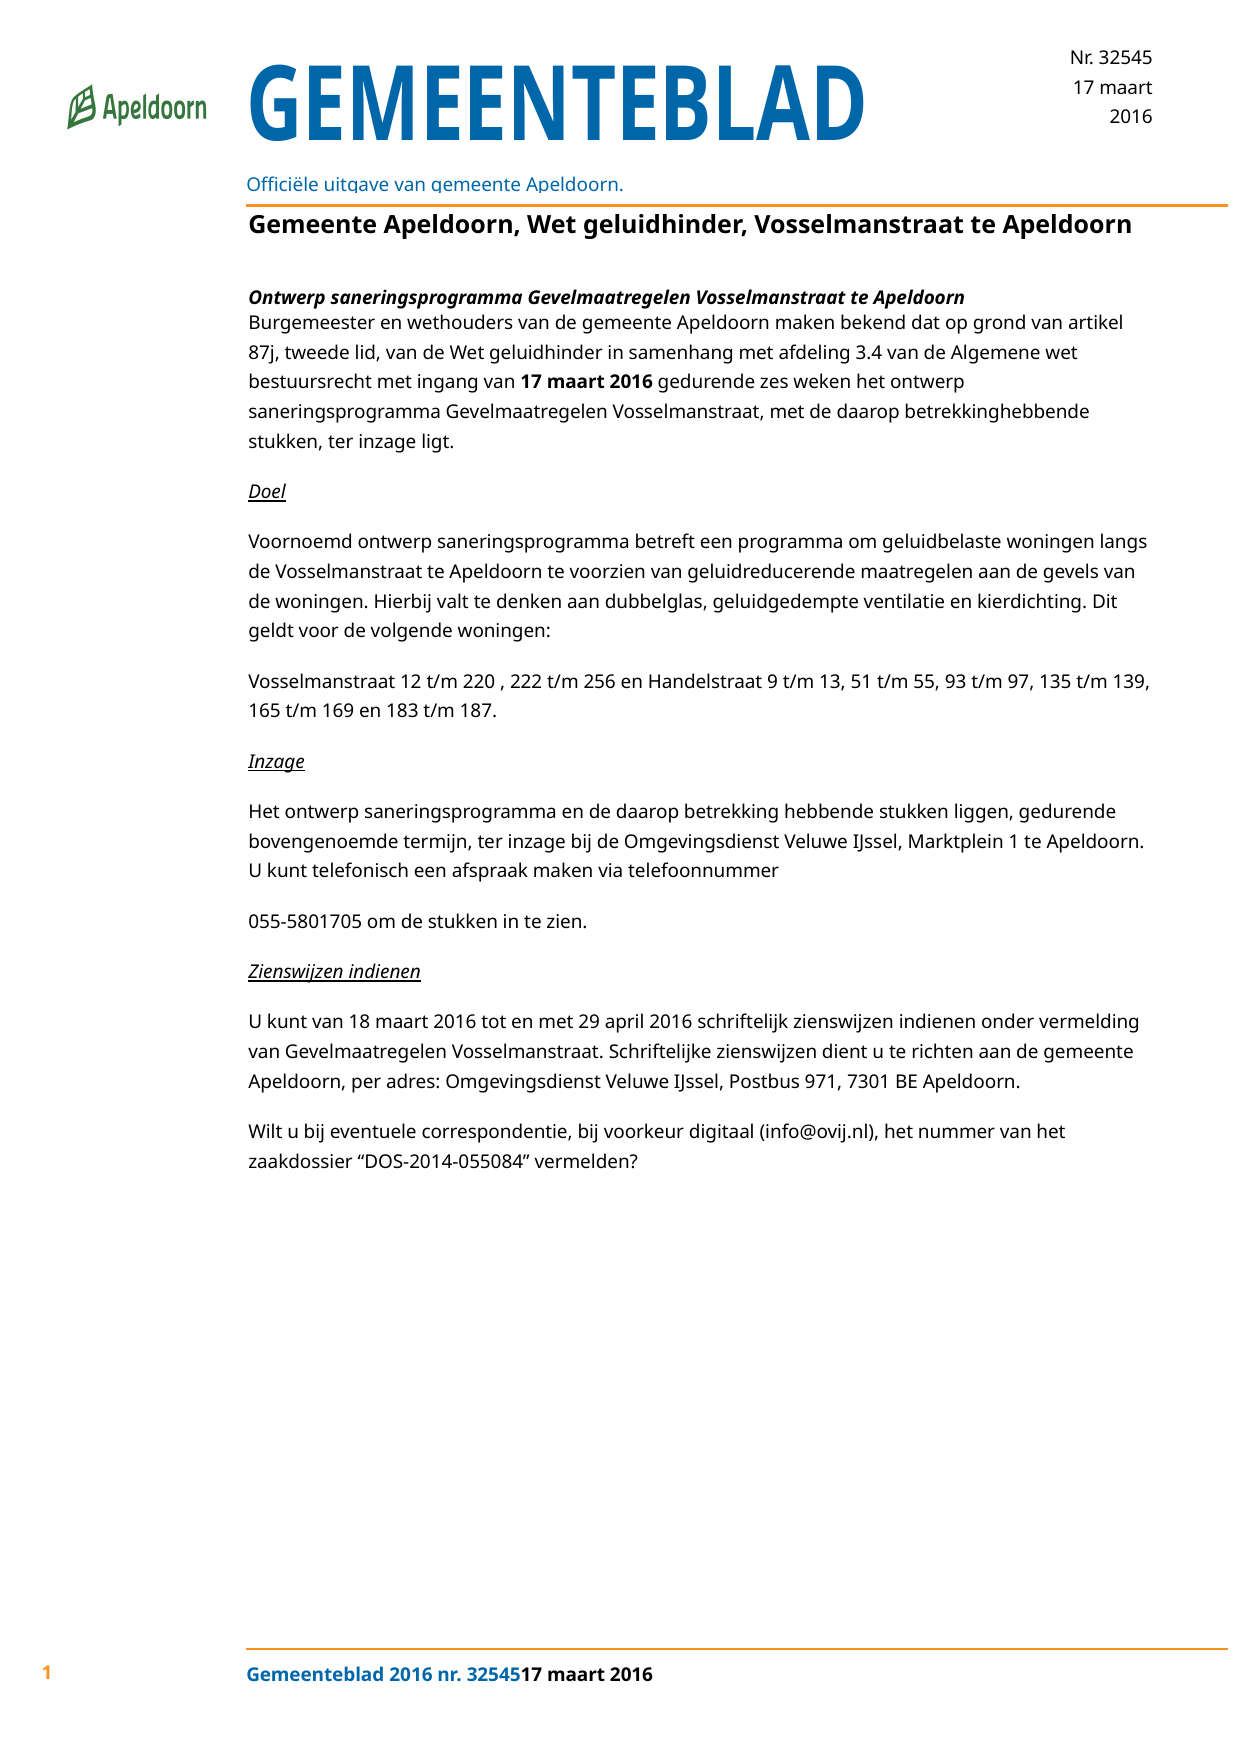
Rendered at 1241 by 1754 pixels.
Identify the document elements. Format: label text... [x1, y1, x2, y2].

text Het ontwerp saneringsprogramma en de daarop betrekking hebbende stukken liggen, gedurende bovengenoemde termijn, ter inzage bij de Omgevingsdienst Veluwe IJssel, Marktplein 1 te Apeldoorn. U kunt telefonisch een afspraak maken via telefoonnummer [248, 798, 1152, 883]
text 055-5801705 om de stukken in te zien. [248, 908, 1152, 934]
text Doel [248, 478, 1152, 504]
text Burgemeester en wethouders van de gemeente Apeldoorn maken bekend dat op grond van artikel 87j, tweede lid, van de Wet geluidhinder in samenhang met afdeling 3.4 van de Algemene wet bestuursrecht met ingang van 17 maart 2016 gedurende zes weken het ontwerp saneringsprogramma Gevelmaatregelen Vosselmanstraat, met de daarop betrekkinghebbende stukken, ter inzage ligt. [248, 309, 1152, 454]
text Zienswijzen indienen [248, 958, 1152, 984]
text Wilt u bij eventuele correspondentie, bij voorkeur digitaal (info@ovij.nl), het nummer van het zaakdossier “DOS-2014-055084” vermelden? [248, 1118, 1152, 1174]
text Gemeente Apeldoorn, Wet geluidhinder, Vosselmanstraat te Apeldoorn [248, 207, 1152, 241]
text Voornoemd ontwerp saneringsprogramma betreft een programma om geluidbelaste woningen langs de Vosselmanstraat te Apeldoorn te voorzien van geluidreducerende maatregelen aan de gevels van de woningen. Hierbij valt te denken aan dubbelglas, geluidgedempte ventilatie en kierdichting. Dit geldt voor de volgende woningen: [248, 529, 1152, 643]
text U kunt van 18 maart 2016 tot en met 29 april 2016 schriftelijk zienswijzen indienen onder vermelding van Gevelmaatregelen Vosselmanstraat. Schriftelijke zienswijzen dient u te richten aan de gemeente Apeldoorn, per adres: Omgevingsdienst Veluwe IJssel, Postbus 971, 7301 BE Apeldoorn. [248, 1009, 1152, 1094]
text Inzage [248, 748, 1152, 774]
picture [41, 47, 231, 172]
text Ontwerp saneringsprogramma Gevelmaatregelen Vosselmanstraat te Apeldoorn [248, 284, 1152, 309]
text Vosselmanstraat 12 t/m 220 , 222 t/m 256 en Handelstraat 9 t/m 13, 51 t/m 55, 93 t/m 97, 135 t/m 139, 165 t/m 169 en 183 t/m 187. [248, 668, 1152, 723]
